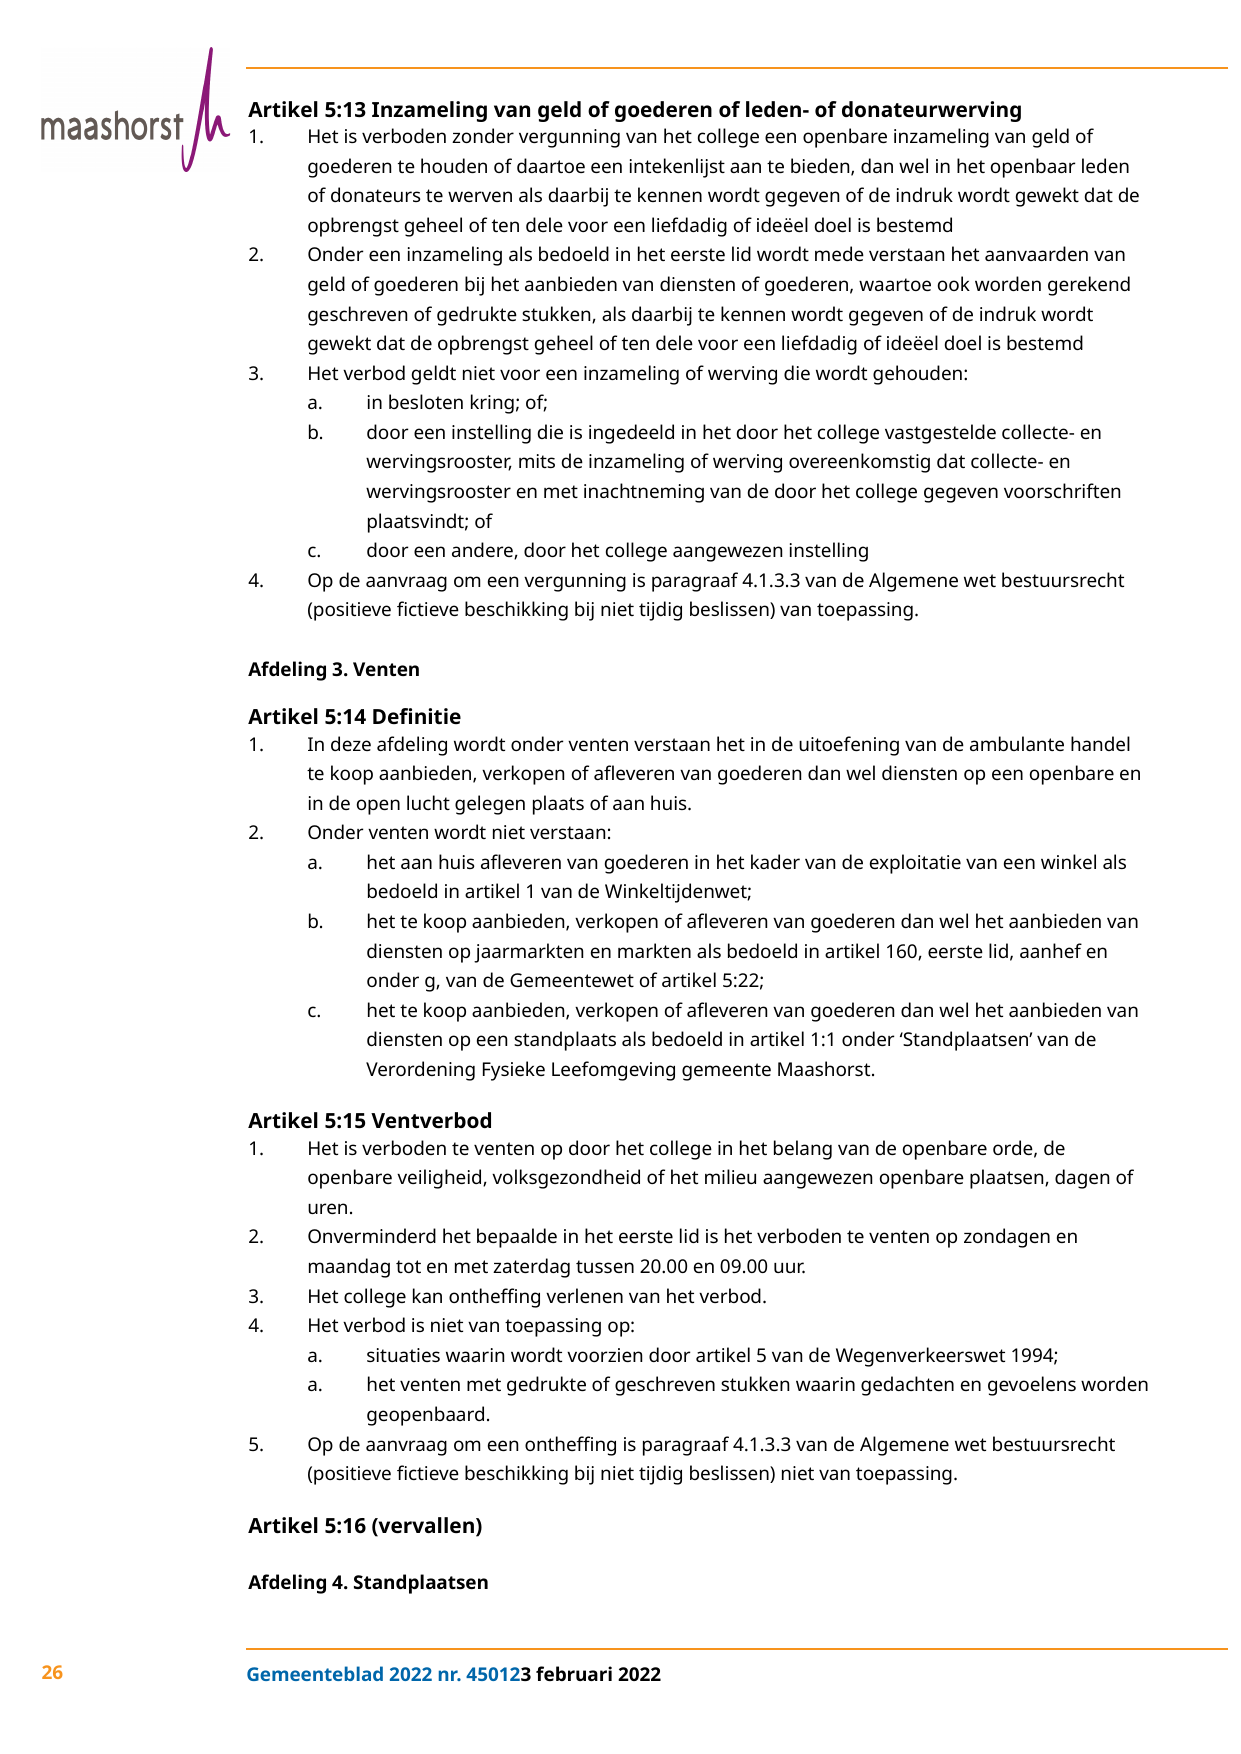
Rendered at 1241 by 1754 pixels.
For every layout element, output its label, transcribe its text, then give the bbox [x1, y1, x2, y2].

list Het is verboden zonder vergunning van het college een openbare inzameling van geld of goederen te houden of daartoe een intekenlijst aan te bieden, dan wel in het openbaar leden of donateurs te werven als daarbij te kennen wordt gegeven of de indruk wordt gewekt dat de opbrengst geheel of ten dele voor een liefdadig of ideëel doel is bestemd [248, 123, 1152, 238]
picture [41, 47, 231, 172]
list Onverminderd het bepaalde in het eerste lid is het verboden te venten op zondagen en maandag tot en met zaterdag tussen 20.00 en 09.00 uur. [248, 1224, 1152, 1279]
list het venten met gedrukte of geschreven stukken waarin gedachten en gevoelens worden geopenbaard. [307, 1372, 1152, 1427]
list door een andere, door het college aangewezen instelling [307, 537, 1152, 563]
text Artikel 5:13 Inzameling van geld of goederen of leden- of donateurwerving [248, 95, 1152, 123]
list Op de aanvraag om een vergunning is paragraaf 4.1.3.3 van de Algemene wet bestuursrecht (positieve fictieve beschikking bij niet tijdig beslissen) van toepassing. [248, 567, 1152, 622]
list Het college kan ontheffing verlenen van het verbod. [248, 1283, 1152, 1309]
list In deze afdeling wordt onder venten verstaan het in de uitoefening van de ambulante handel te koop aanbieden, verkopen of afleveren van goederen dan wel diensten op een openbare en in de open lucht gelegen plaats of aan huis. [248, 731, 1152, 816]
text Afdeling 4. Standplaatsen [248, 1569, 1152, 1594]
list Op de aanvraag om een ontheffing is paragraaf 4.1.3.3 van de Algemene wet bestuursrecht (positieve fictieve beschikking bij niet tijdig beslissen) niet van toepassing. [248, 1431, 1152, 1486]
list Onder venten wordt niet verstaan: [248, 819, 1152, 845]
list situaties waarin wordt voorzien door artikel 5 van de Wegenverkeerswet 1994; [307, 1342, 1152, 1368]
list door een instelling die is ingedeeld in het door het college vastgestelde collecte- en wervingsrooster, mits de inzameling of werving overeenkomstig dat collecte- en wervingsrooster en met inachtneming van de door het college gegeven voorschriften plaatsvindt; of [307, 419, 1152, 533]
text Artikel 5:16 (vervallen) [248, 1511, 1152, 1539]
list Het is verboden te venten op door het college in het belang van de openbare orde, de openbare veiligheid, volksgezondheid of het milieu aangewezen openbare plaatsen, dagen of uren. [248, 1135, 1152, 1220]
list Onder een inzameling als bedoeld in het eerste lid wordt mede verstaan het aanvaarden van geld of goederen bij het aanbieden van diensten of goederen, waartoe ook worden gerekend geschreven of gedrukte stukken, als daarbij te kennen wordt gegeven of de indruk wordt gewekt dat de opbrengst geheel of ten dele voor een liefdadig of ideëel doel is bestemd [248, 242, 1152, 356]
list Het verbod is niet van toepassing op: [248, 1312, 1152, 1338]
list het te koop aanbieden, verkopen of afleveren van goederen dan wel het aanbieden van diensten op een standplaats als bedoeld in artikel 1:1 onder ‘Standplaatsen’ van de Verordening Fysieke Leefomgeving gemeente Maashorst. [307, 997, 1152, 1082]
text Afdeling 3. Venten [248, 656, 1152, 681]
list het aan huis afleveren van goederen in het kader van de exploitatie van een winkel als bedoeld in artikel 1 van de Winkeltijdenwet; [307, 849, 1152, 904]
list in besloten kring; of; [307, 389, 1152, 415]
text Artikel 5:15 Ventverbod [248, 1107, 1152, 1135]
text Artikel 5:14 Definitie [248, 702, 1152, 731]
list het te koop aanbieden, verkopen of afleveren van goederen dan wel het aanbieden van diensten op jaarmarkten en markten als bedoeld in artikel 160, eerste lid, aanhef en onder g, van de Gemeentewet of artikel 5:22; [307, 908, 1152, 993]
list Het verbod geldt niet voor een inzameling of werving die wordt gehouden: [248, 360, 1152, 386]
